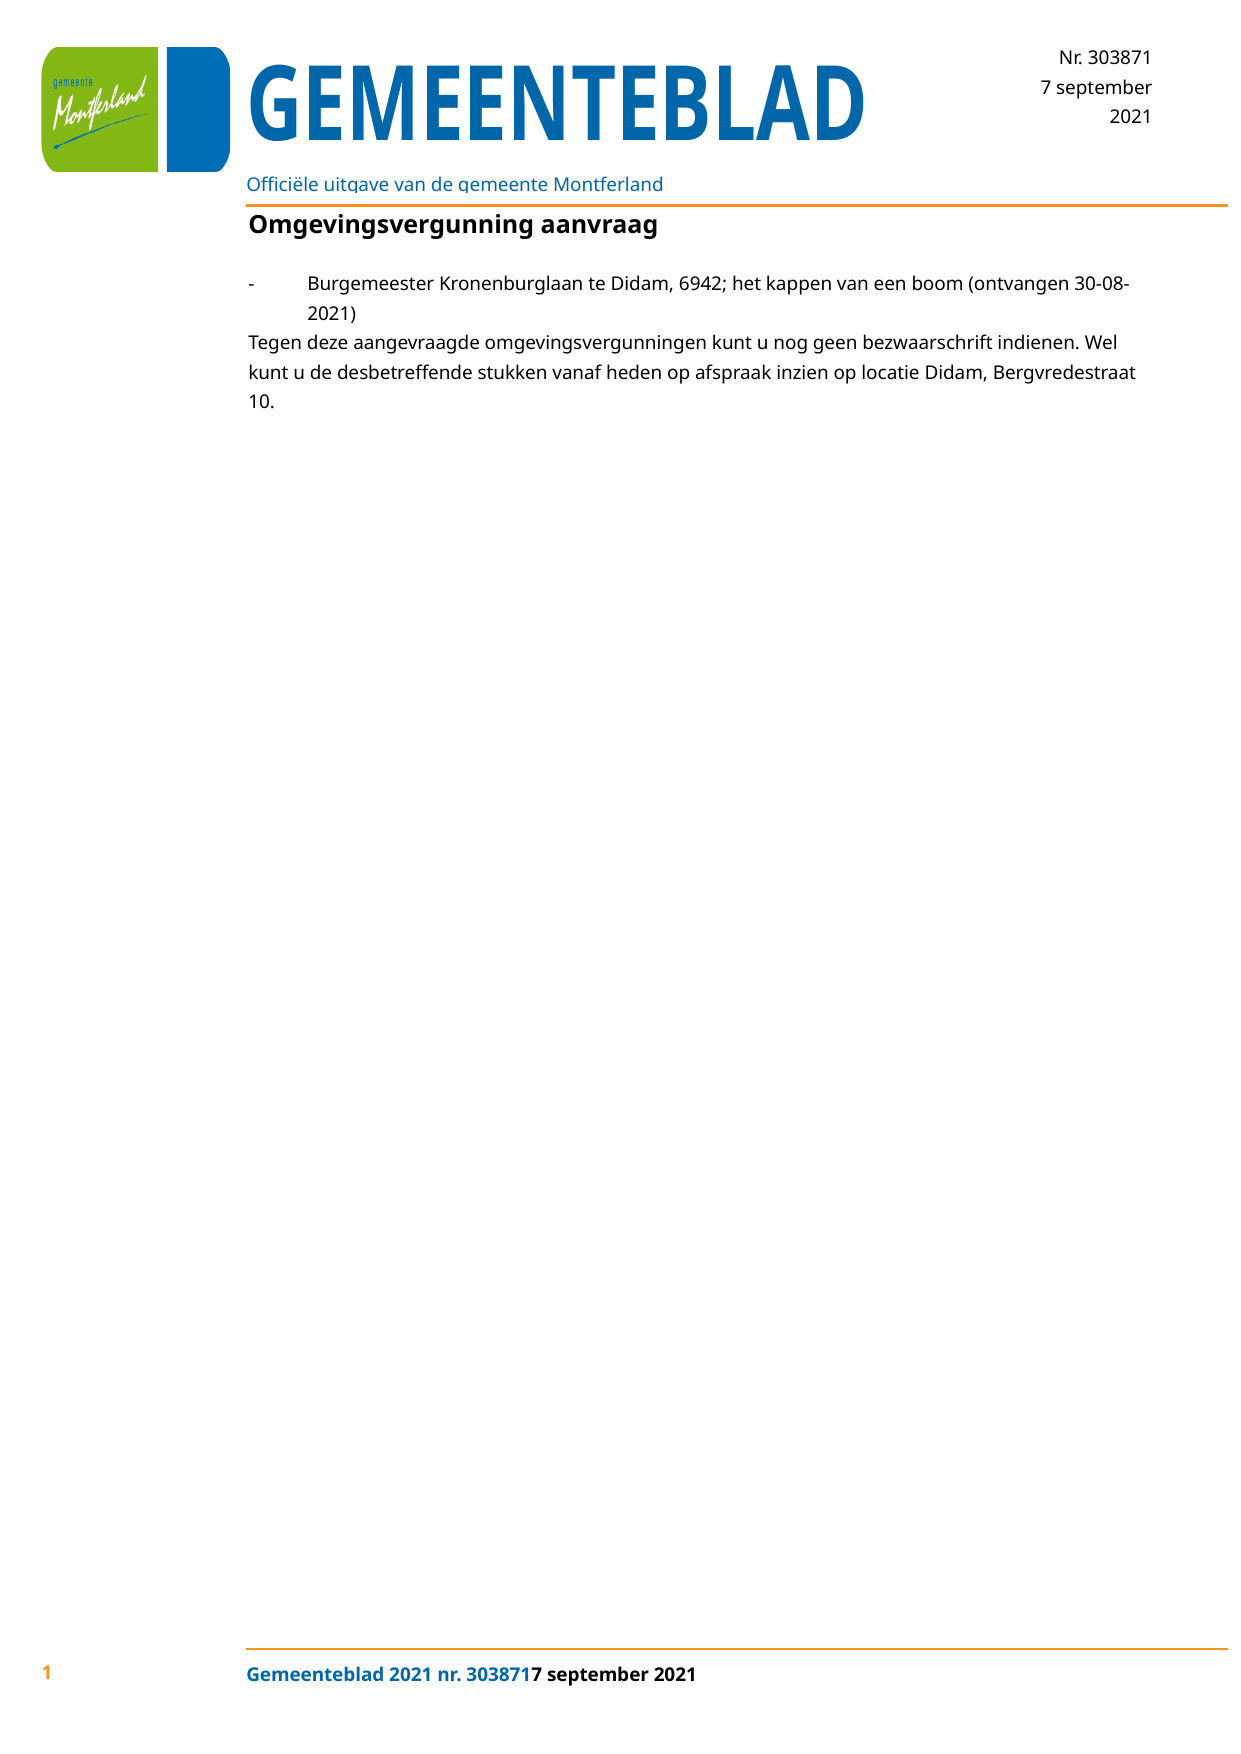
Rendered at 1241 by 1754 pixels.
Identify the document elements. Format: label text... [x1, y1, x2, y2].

picture [41, 47, 231, 172]
text Omgevingsvergunning aanvraag [248, 207, 1152, 241]
text Tegen deze aangevraagde omgevingsvergunningen kunt u nog geen bezwaarschrift indienen. Wel kunt u de desbetreffende stukken vanaf heden op afspraak inzien op locatie Didam, Bergvredestraat 10. [248, 329, 1152, 414]
list Burgemeester Kronenburglaan te Didam, 6942; het kappen van een boom (ontvangen 30-08-2021) [248, 270, 1152, 326]
